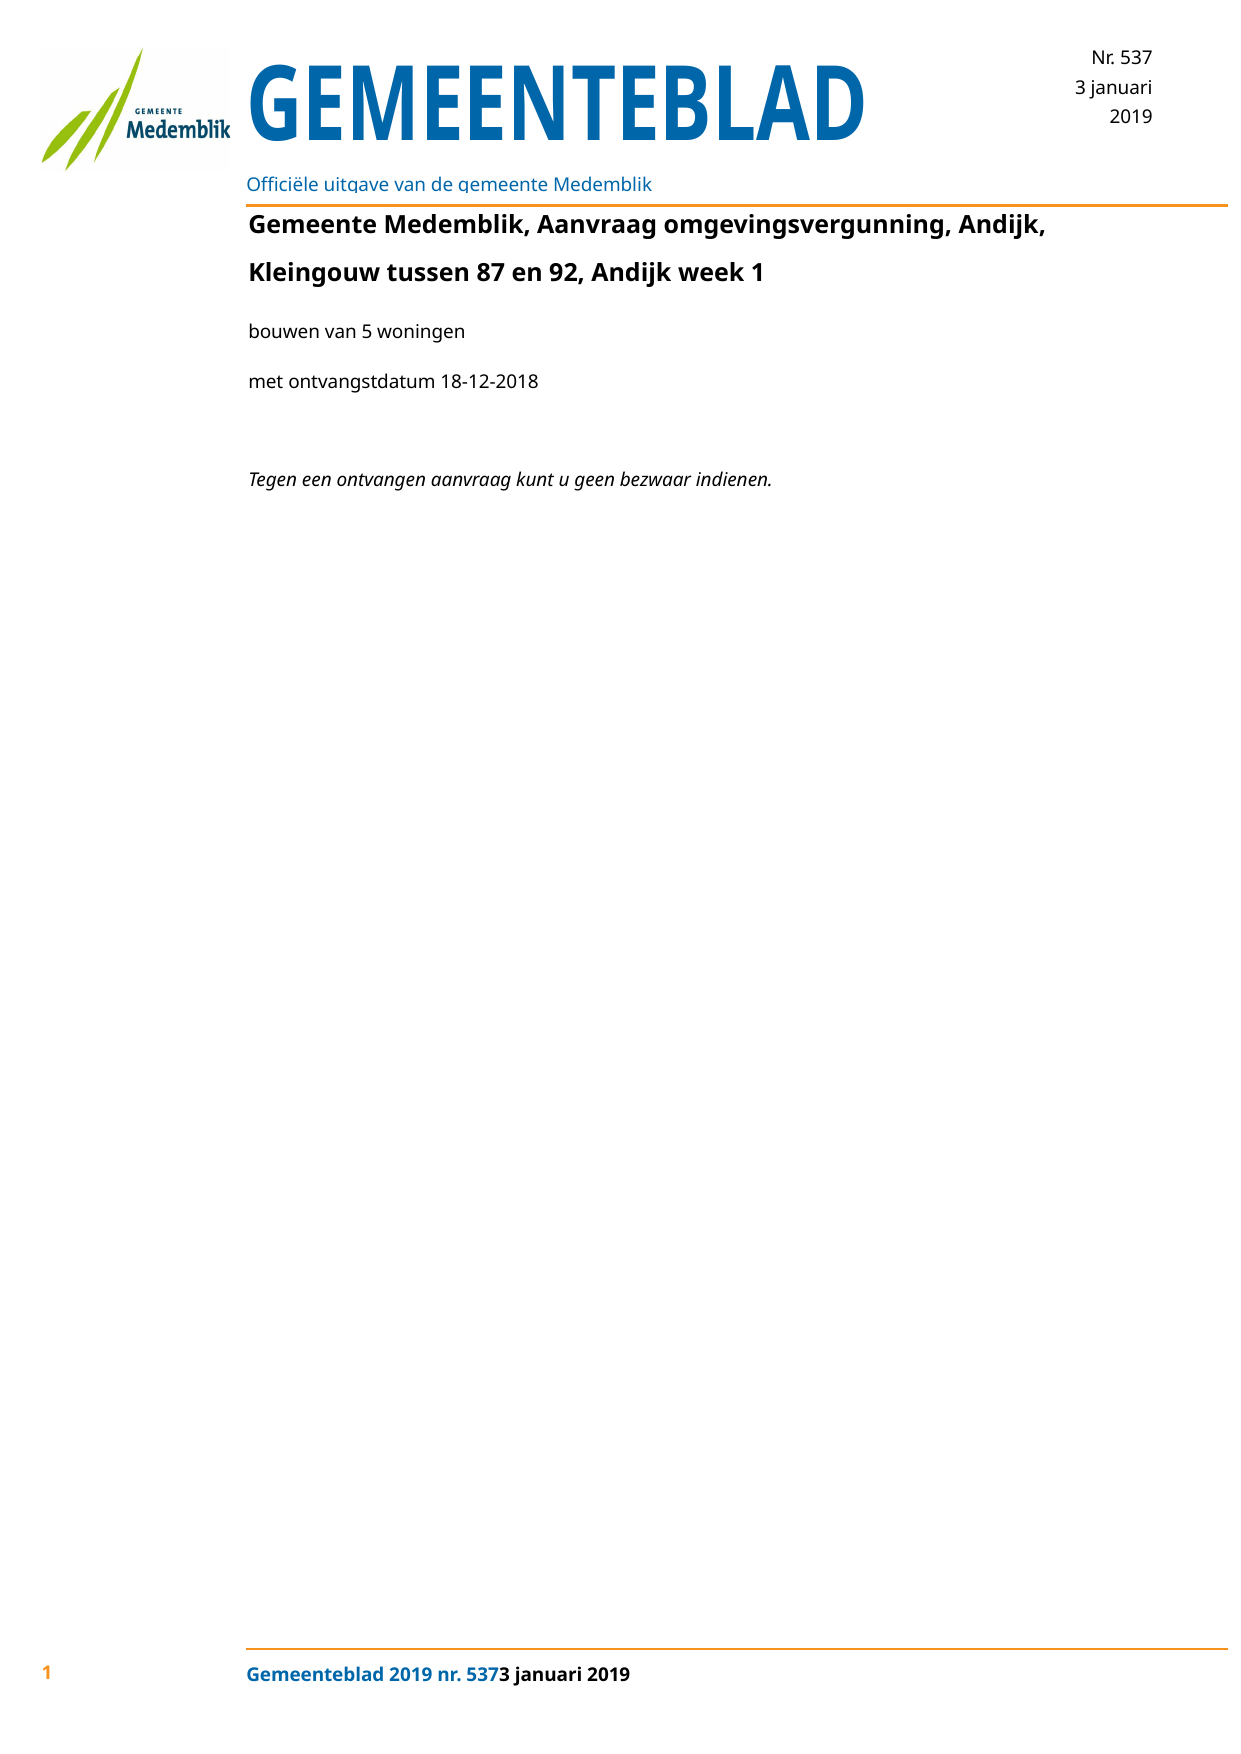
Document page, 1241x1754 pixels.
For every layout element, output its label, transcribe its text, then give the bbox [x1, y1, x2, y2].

text Gemeente Medemblik, Aanvraag omgevingsvergunning, Andijk, Kleingouw tussen 87 en 92, Andijk week 1 [248, 207, 1152, 288]
text Tegen een ontvangen aanvraag kunt u geen bezwaar indienen. [248, 467, 1152, 492]
text bouwen van 5 woningen [248, 318, 1152, 344]
text met ontvangstdatum 18-12-2018 [248, 368, 1152, 394]
picture [41, 47, 231, 172]
